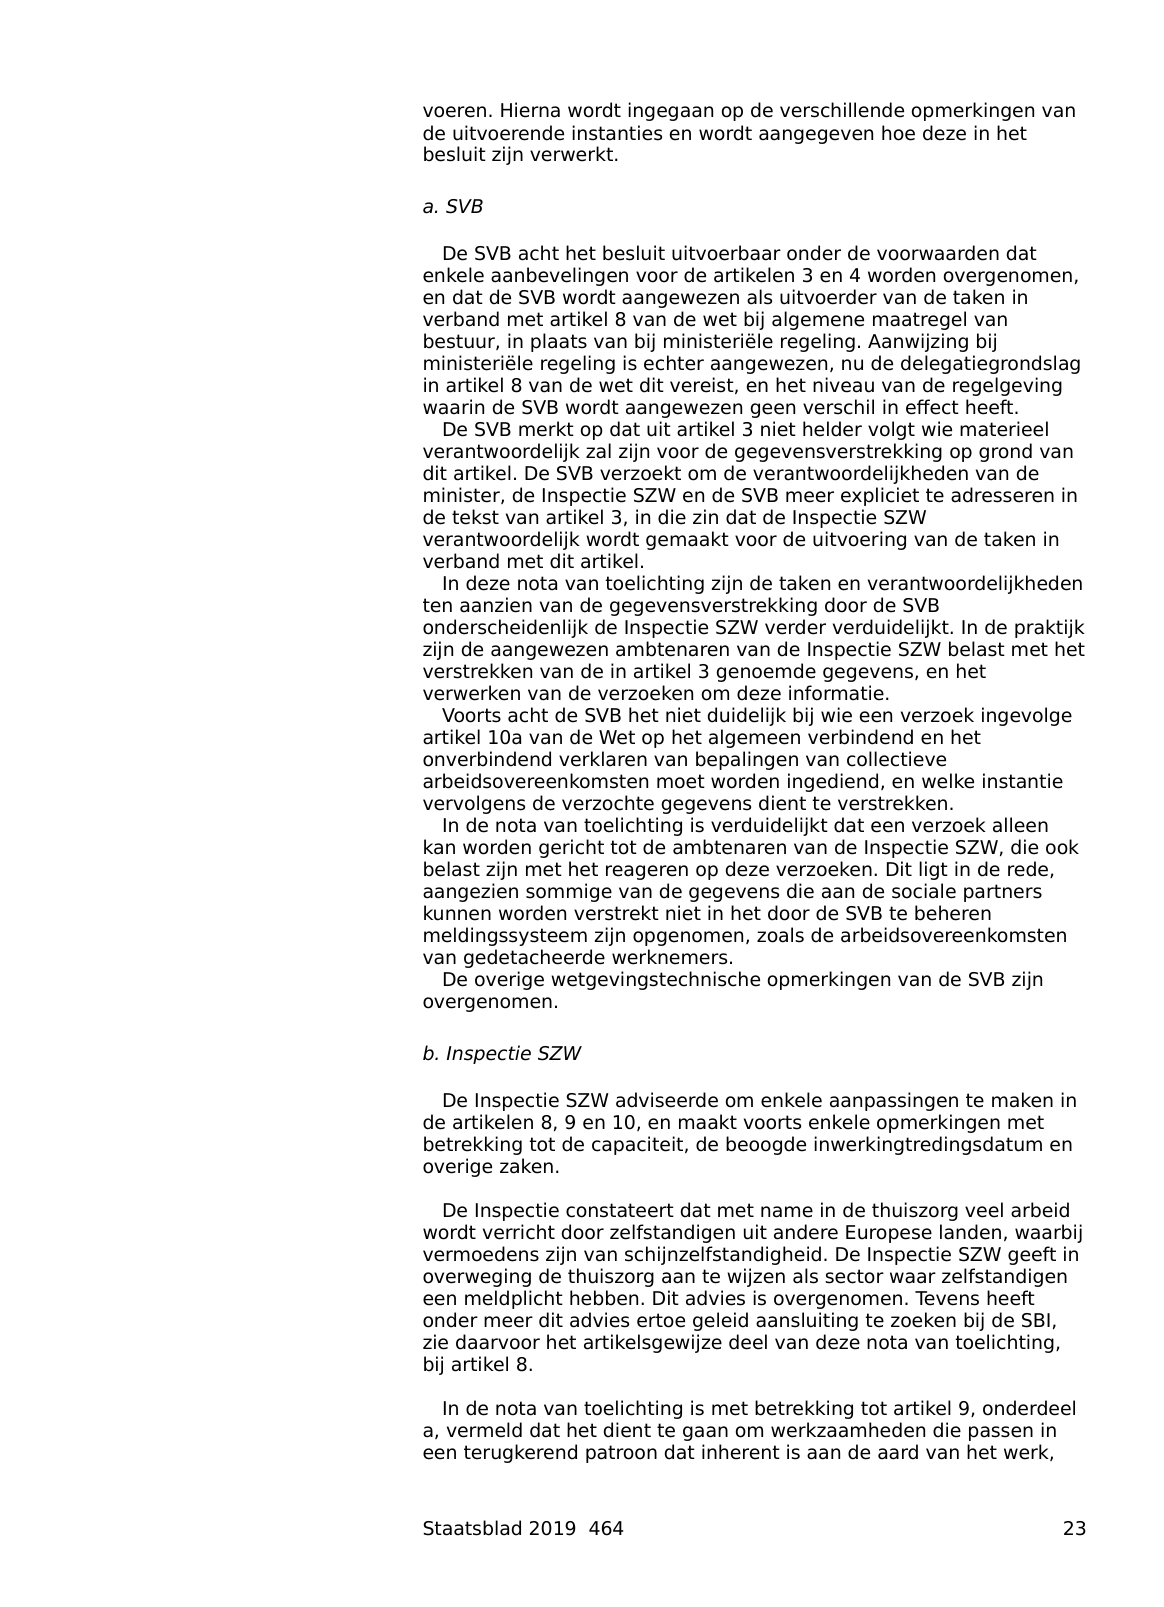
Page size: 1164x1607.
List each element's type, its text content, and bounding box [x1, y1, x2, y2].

subtitle a. SVB [422, 196, 1087, 218]
text Voorts acht de SVB het niet duidelijk bij wie een verzoek ingevolge artikel 10a van de Wet op het algemeen verbindend en het onverbindend verklaren van bepalingen van collectieve arbeidsovereenkomsten moet worden ingediend, en welke instantie vervolgens de verzochte gegevens dient te verstrekken. [422, 705, 1087, 815]
text De overige wetgevingstechnische opmerkingen van de SVB zijn overgenomen. [422, 969, 1087, 1013]
text De Inspectie SZW adviseerde om enkele aanpassingen te maken in de artikelen 8, 9 en 10, en maakt voorts enkele opmerkingen met betrekking tot de capaciteit, de beoogde inwerkingtredingsdatum en overige zaken. [422, 1089, 1087, 1177]
text De SVB merkt op dat uit artikel 3 niet helder volgt wie materieel verantwoordelijk zal zijn voor de gegevensverstrekking op grond van dit artikel. De SVB verzoekt om de verantwoordelijkheden van de minister, de Inspectie SZW en de SVB meer expliciet te adresseren in de tekst van artikel 3, in die zin dat de Inspectie SZW verantwoordelijk wordt gemaakt voor de uitvoering van de taken in verband met dit artikel. [422, 419, 1087, 573]
text In deze nota van toelichting zijn de taken en verantwoordelijkheden ten aanzien van de gegevensverstrekking door de SVB onderscheidenlijk de Inspectie SZW verder verduidelijkt. In de praktijk zijn de aangewezen ambtenaren van de Inspectie SZW belast met het verstrekken van de in artikel 3 genoemde gegevens, en het verwerken van de verzoeken om deze informatie. [422, 573, 1087, 705]
subtitle b. Inspectie SZW [422, 1043, 1087, 1064]
text De SVB acht het besluit uitvoerbaar onder de voorwaarden dat enkele aanbevelingen voor de artikelen 3 en 4 worden overgenomen, en dat de SVB wordt aangewezen als uitvoerder van de taken in verband met artikel 8 van de wet bij algemene maatregel van bestuur, in plaats van bij ministeriële regeling. Aanwijzing bij ministeriële regeling is echter aangewezen, nu de delegatiegrondslag in artikel 8 van de wet dit vereist, en het niveau van de regelgeving waarin de SVB wordt aangewezen geen verschil in effect heeft. [422, 243, 1087, 419]
text De Inspectie constateert dat met name in de thuiszorg veel arbeid wordt verricht door zelfstandigen uit andere Europese landen, waarbij vermoedens zijn van schijnzelfstandigheid. De Inspectie SZW geeft in overweging de thuiszorg aan te wijzen als sector waar zelfstandigen een meldplicht hebben. Dit advies is overgenomen. Tevens heeft onder meer dit advies ertoe geleid aansluiting te zoeken bij de SBI, zie daarvoor het artikelsgewijze deel van deze nota van toelichting, bij artikel 8. [422, 1200, 1087, 1376]
text In de nota van toelichting is met betrekking tot artikel 9, onderdeel a, vermeld dat het dient te gaan om werkzaamheden die passen in een terugkerend patroon dat inherent is aan de aard van het werk, [422, 1398, 1087, 1464]
text voeren. Hierna wordt ingegaan op de verschillende opmerkingen van de uitvoerende instanties en wordt aangegeven hoe deze in het besluit zijn verwerkt. [422, 100, 1087, 166]
text In de nota van toelichting is verduidelijkt dat een verzoek alleen kan worden gericht tot de ambtenaren van de Inspectie SZW, die ook belast zijn met het reageren op deze verzoeken. Dit ligt in de rede, aangezien sommige van de gegevens die aan de sociale partners kunnen worden verstrekt niet in het door de SVB te beheren meldingssysteem zijn opgenomen, zoals de arbeidsovereenkomsten van gedetacheerde werknemers. [422, 815, 1087, 969]
